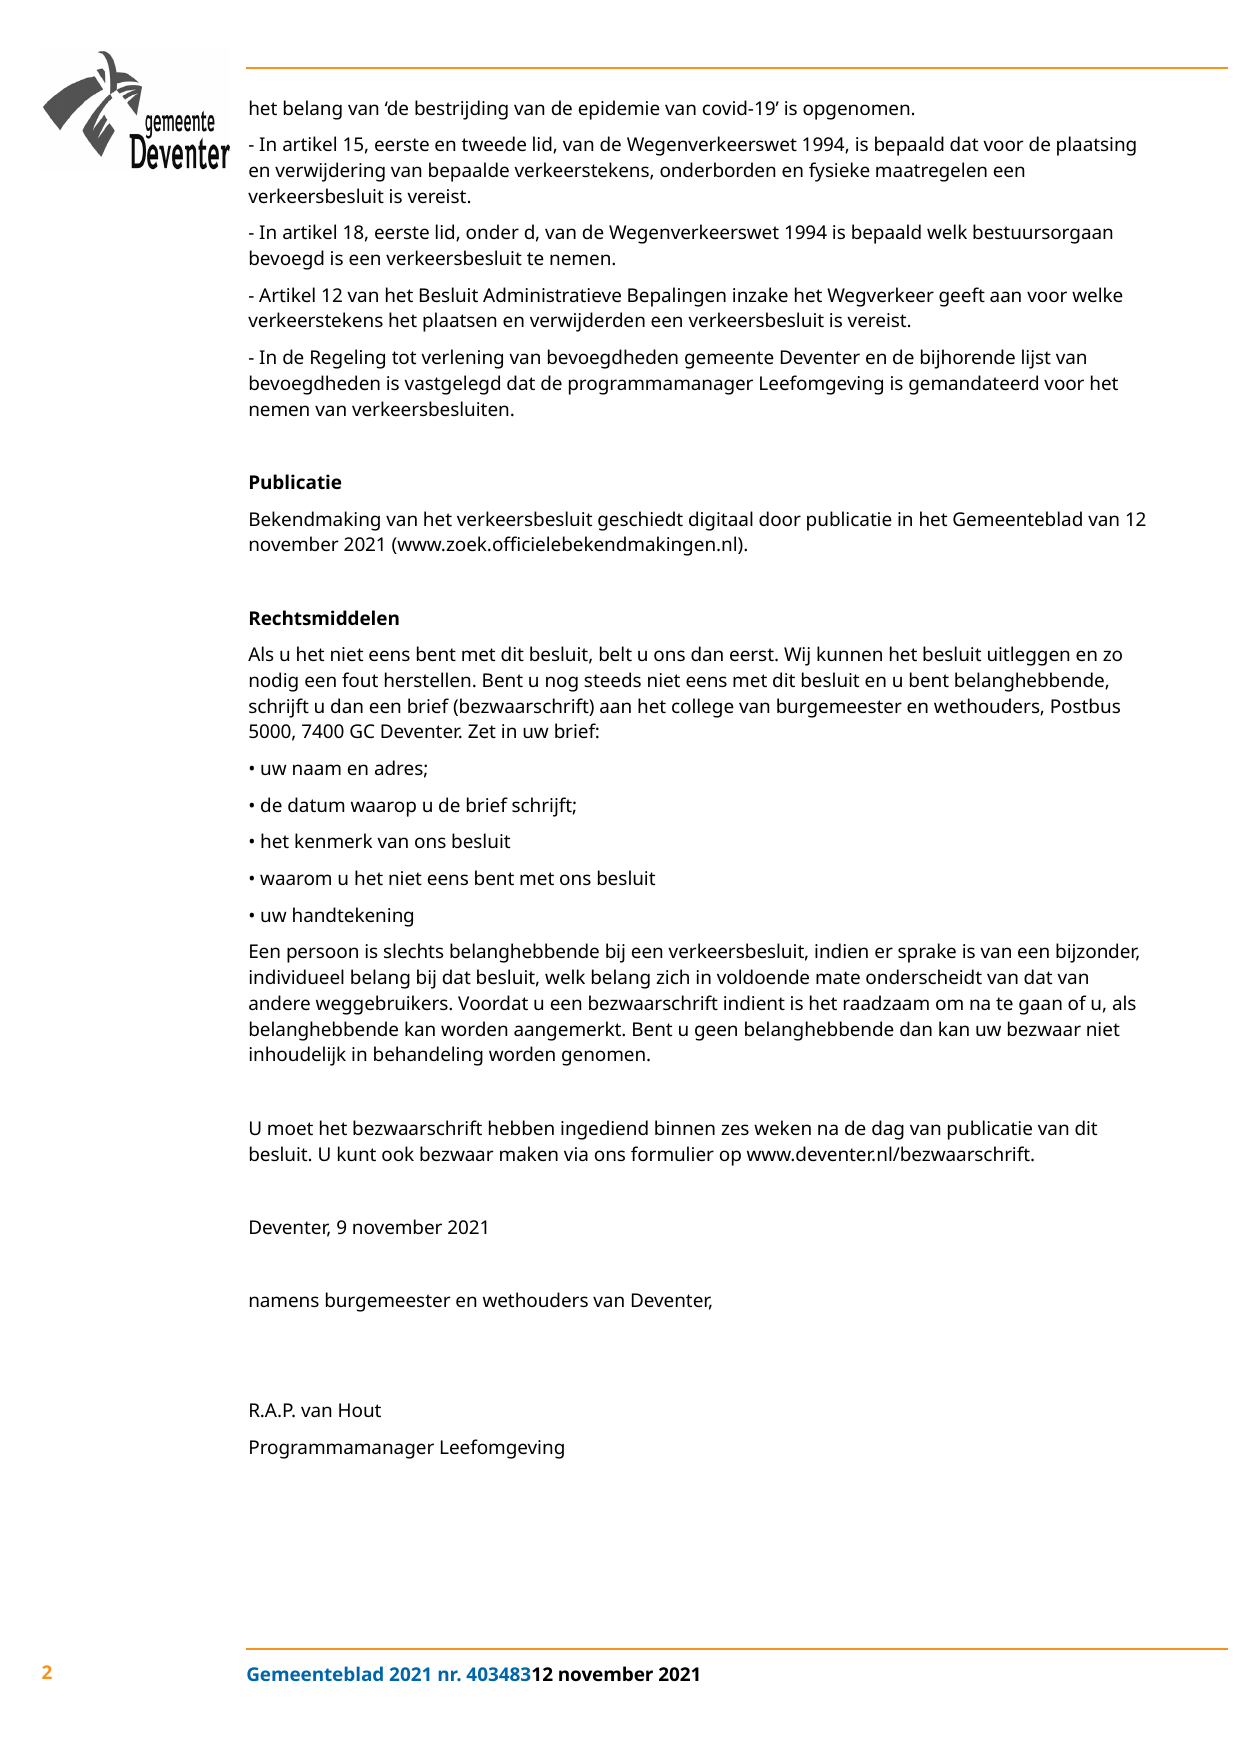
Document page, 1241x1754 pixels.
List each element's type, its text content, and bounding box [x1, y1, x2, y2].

text - In de Regeling tot verlening van bevoegdheden gemeente Deventer en de bijhorende lijst van bevoegdheden is vastgelegd dat de programmamanager Leefomgeving is gemandateerd voor het nemen van verkeersbesluiten. [248, 344, 1152, 422]
text • uw handtekening [248, 902, 1152, 928]
text • uw naam en adres; [248, 755, 1152, 781]
text Deventer, 9 november 2021 [248, 1214, 1152, 1240]
text Rechtsmiddelen [248, 605, 1152, 631]
text • de datum waarop u de brief schrijft; [248, 792, 1152, 818]
text Als u het niet eens bent met dit besluit, belt u ons dan eerst. Wij kunnen het besluit uitleggen en zo nodig een fout herstellen. Bent u nog steeds niet eens met dit besluit en u bent belanghebbende, schrijft u dan een brief (bezwaarschrift) aan het college van burgemeester en wethouders, Postbus 5000, 7400 GC Deventer. Zet in uw brief: [248, 642, 1152, 744]
text het belang van ‘de bestrijding van de epidemie van covid-19’ is opgenomen. [248, 95, 1152, 121]
text namens burgemeester en wethouders van Deventer, [248, 1287, 1152, 1313]
text Een persoon is slechts belanghebbende bij een verkeersbesluit, indien er sprake is van een bijzonder, individueel belang bij dat besluit, welk belang zich in voldoende mate onderscheidt van dat van andere weggebruikers. Voordat u een bezwaarschrift indient is het raadzaam om na te gaan of u, als belanghebbende kan worden aangemerkt. Bent u geen belanghebbende dan kan uw bezwaar niet inhoudelijk in behandeling worden genomen. [248, 939, 1152, 1067]
text • het kenmerk van ons besluit [248, 829, 1152, 854]
text Programmamanager Leefomgeving [248, 1434, 1152, 1460]
picture [41, 47, 231, 172]
text Bekendmaking van het verkeersbesluit geschiedt digitaal door publicatie in het Gemeenteblad van 12 november 2021 (www.zoek.officielebekendmakingen.nl). [248, 506, 1152, 557]
text • waarom u het niet eens bent met ons besluit [248, 865, 1152, 891]
text - In artikel 15, eerste en tweede lid, van de Wegenverkeerswet 1994, is bepaald dat voor de plaatsing en verwijdering van bepaalde verkeerstekens, onderborden en fysieke maatregelen een verkeersbesluit is vereist. [248, 131, 1152, 209]
text Publicatie [248, 469, 1152, 495]
text U moet het bezwaarschrift hebben ingediend binnen zes weken na de dag van publicatie van dit besluit. U kunt ook bezwaar maken via ons formulier op www.deventer.nl/bezwaarschrift. [248, 1115, 1152, 1166]
text - Artikel 12 van het Besluit Administratieve Bepalingen inzake het Wegverkeer geeft aan voor welke verkeerstekens het plaatsen en verwijderden een verkeersbesluit is vereist. [248, 282, 1152, 333]
text - In artikel 18, eerste lid, onder d, van de Wegenverkeerswet 1994 is bepaald welk bestuursorgaan bevoegd is een verkeersbesluit te nemen. [248, 219, 1152, 271]
text R.A.P. van Hout [248, 1397, 1152, 1423]
